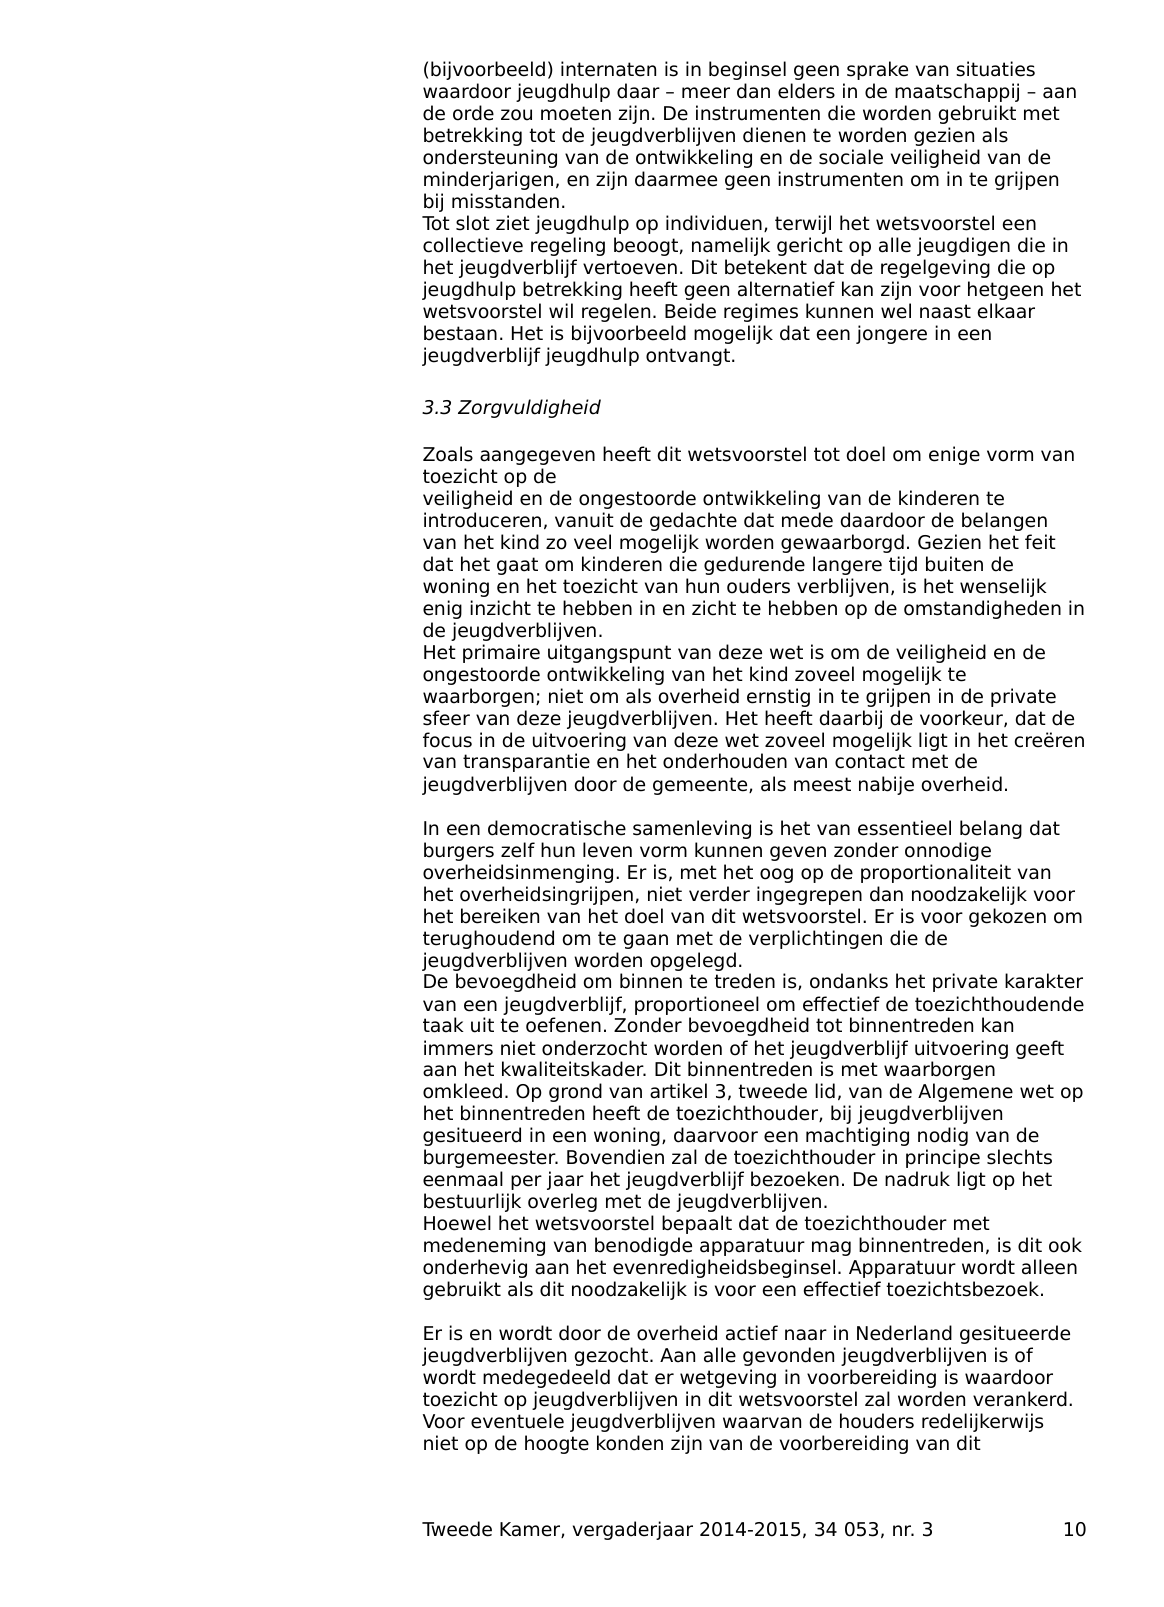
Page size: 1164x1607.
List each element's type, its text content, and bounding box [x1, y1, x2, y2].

subtitle 3.3 Zorgvuldigheid [422, 397, 1087, 419]
text Tot slot ziet jeugdhulp op individuen, terwijl het wetsvoorstel een collectieve regeling beoogt, namelijk gericht op alle jeugdigen die in het jeugdverblijf vertoeven. Dit betekent dat de regelgeving die op jeugdhulp betrekking heeft geen alternatief kan zijn voor hetgeen het wetsvoorstel wil regelen. Beide regimes kunnen wel naast elkaar bestaan. Het is bijvoorbeeld mogelijk dat een jongere in een jeugdverblijf jeugdhulp ontvangt. [422, 213, 1087, 367]
text Zoals aangegeven heeft dit wetsvoorstel tot doel om enige vorm van toezicht op de [422, 444, 1087, 488]
text veiligheid en de ongestoorde ontwikkeling van de kinderen te introduceren, vanuit de gedachte dat mede daardoor de belangen van het kind zo veel mogelijk worden gewaarborgd. Gezien het feit dat het gaat om kinderen die gedurende langere tijd buiten de woning en het toezicht van hun ouders verblijven, is het wenselijk enig inzicht te hebben in en zicht te hebben op de omstandigheden in de jeugdverblijven. [422, 488, 1087, 642]
text Het primaire uitgangspunt van deze wet is om de veiligheid en de ongestoorde ontwikkeling van het kind zoveel mogelijk te waarborgen; niet om als overheid ernstig in te grijpen in de private sfeer van deze jeugdverblijven. Het heeft daarbij de voorkeur, dat de focus in de uitvoering van deze wet zoveel mogelijk ligt in het creëren van transparantie en het onderhouden van contact met de jeugdverblijven door de gemeente, als meest nabije overheid. [422, 642, 1087, 795]
text In een democratische samenleving is het van essentieel belang dat burgers zelf hun leven vorm kunnen geven zonder onnodige overheidsinmenging. Er is, met het oog op de proportionaliteit van het overheidsingrijpen, niet verder ingegrepen dan noodzakelijk voor het bereiken van het doel van dit wetsvoorstel. Er is voor gekozen om terughoudend om te gaan met de verplichtingen die de jeugdverblijven worden opgelegd. [422, 818, 1087, 971]
text Hoewel het wetsvoorstel bepaalt dat de toezichthouder met medeneming van benodigde apparatuur mag binnentreden, is dit ook onderhevig aan het evenredigheidsbeginsel. Apparatuur wordt alleen gebruikt als dit noodzakelijk is voor een effectief toezichtsbezoek. [422, 1213, 1087, 1301]
text Er is en wordt door de overheid actief naar in Nederland gesitueerde jeugdverblijven gezocht. Aan alle gevonden jeugdverblijven is of wordt medegedeeld dat er wetgeving in voorbereiding is waardoor toezicht op jeugdverblijven in dit wetsvoorstel zal worden verankerd. Voor eventuele jeugdverblijven waarvan de houders redelijkerwijs niet op de hoogte konden zijn van de voorbereiding van dit [422, 1323, 1087, 1455]
text De bevoegdheid om binnen te treden is, ondanks het private karakter van een jeugdverblijf, proportioneel om effectief de toezichthoudende taak uit te oefenen. Zonder bevoegdheid tot binnentreden kan immers niet onderzocht worden of het jeugdverblijf uitvoering geeft aan het kwaliteitskader. Dit binnentreden is met waarborgen omkleed. Op grond van artikel 3, tweede lid, van de Algemene wet op het binnentreden heeft de toezichthouder, bij jeugdverblijven gesitueerd in een woning, daarvoor een machtiging nodig van de burgemeester. Bovendien zal de toezichthouder in principe slechts eenmaal per jaar het jeugdverblijf bezoeken. De nadruk ligt op het bestuurlijk overleg met de jeugdverblijven. [422, 971, 1087, 1213]
text (bijvoorbeeld) internaten is in beginsel geen sprake van situaties waardoor jeugdhulp daar – meer dan elders in de maatschappij – aan de orde zou moeten zijn. De instrumenten die worden gebruikt met betrekking tot de jeugdverblijven dienen te worden gezien als ondersteuning van de ontwikkeling en de sociale veiligheid van de minderjarigen, en zijn daarmee geen instrumenten om in te grijpen bij misstanden. [422, 59, 1087, 213]
